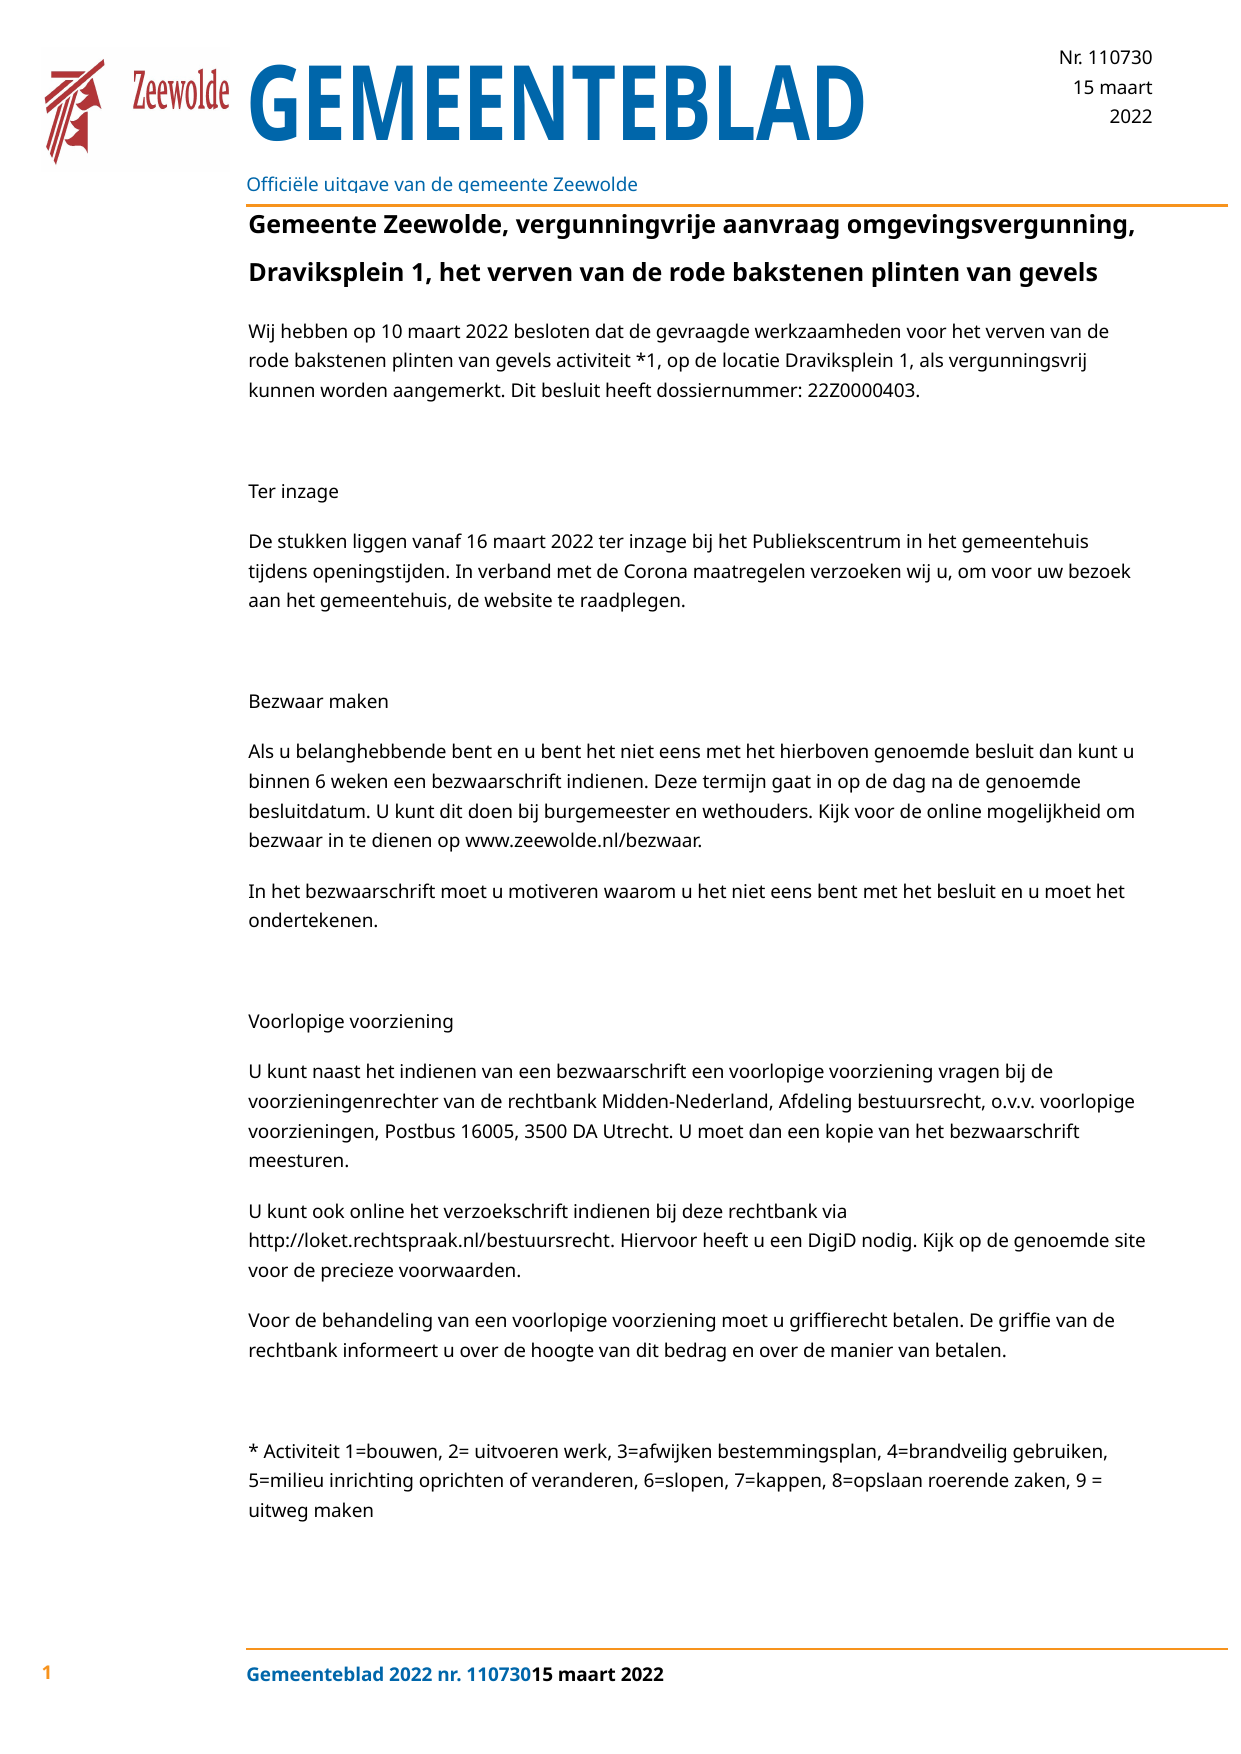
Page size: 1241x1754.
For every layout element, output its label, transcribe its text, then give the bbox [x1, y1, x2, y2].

text Voorlopige voorziening [248, 1008, 1152, 1034]
picture [41, 47, 231, 172]
text Voor de behandeling van een voorlopige voorziening moet u griffierecht betalen. De griffie van de rechtbank informeert u over de hoogte van dit bedrag en over de manier van betalen. [248, 1307, 1152, 1363]
text Wij hebben op 10 maart 2022 besloten dat de gevraagde werkzaamheden voor het verven van de rode bakstenen plinten van gevels activiteit *1, op de locatie Draviksplein 1, als vergunningsvrij kunnen worden aangemerkt. Dit besluit heeft dossiernummer: 22Z0000403. [248, 318, 1152, 403]
text Ter inzage [248, 478, 1152, 504]
text U kunt ook online het verzoekschrift indienen bij deze rechtbank via http://loket.rechtspraak.nl/bestuursrecht. Hiervoor heeft u een DigiD nodig. Kijk op de genoemde site voor de precieze voorwaarden. [248, 1198, 1152, 1283]
text De stukken liggen vanaf 16 maart 2022 ter inzage bij het Publiekscentrum in het gemeentehuis tijdens openingstijden. In verband met de Corona maatregelen verzoeken wij u, om voor uw bezoek aan het gemeentehuis, de website te raadplegen. [248, 528, 1152, 613]
text Bezwaar maken [248, 688, 1152, 714]
text U kunt naast het indienen van een bezwaarschrift een voorlopige voorziening vragen bij de voorzieningenrechter van de rechtbank Midden-Nederland, Afdeling bestuursrecht, o.v.v. voorlopige voorzieningen, Postbus 16005, 3500 DA Utrecht. U moet dan een kopie van het bezwaarschrift meesturen. [248, 1059, 1152, 1173]
text In het bezwaarschrift moet u motiveren waarom u het niet eens bent met het besluit en u moet het ondertekenen. [248, 878, 1152, 933]
text Als u belanghebbende bent en u bent het niet eens met het hierboven genoemde besluit dan kunt u binnen 6 weken een bezwaarschrift indienen. Deze termijn gaat in op de dag na de genoemde besluitdatum. U kunt dit doen bij burgemeester en wethouders. Kijk voor de online mogelijkheid om bezwaar in te dienen op www.zeewolde.nl/bezwaar. [248, 739, 1152, 853]
text Gemeente Zeewolde, vergunningvrije aanvraag omgevingsvergunning, Draviksplein 1, het verven van de rode bakstenen plinten van gevels [248, 207, 1152, 288]
text * Activiteit 1=bouwen, 2= uitvoeren werk, 3=afwijken bestemmingsplan, 4=brandveilig gebruiken, 5=milieu inrichting oprichten of veranderen, 6=slopen, 7=kappen, 8=opslaan roerende zaken, 9 = uitweg maken [248, 1438, 1152, 1523]
